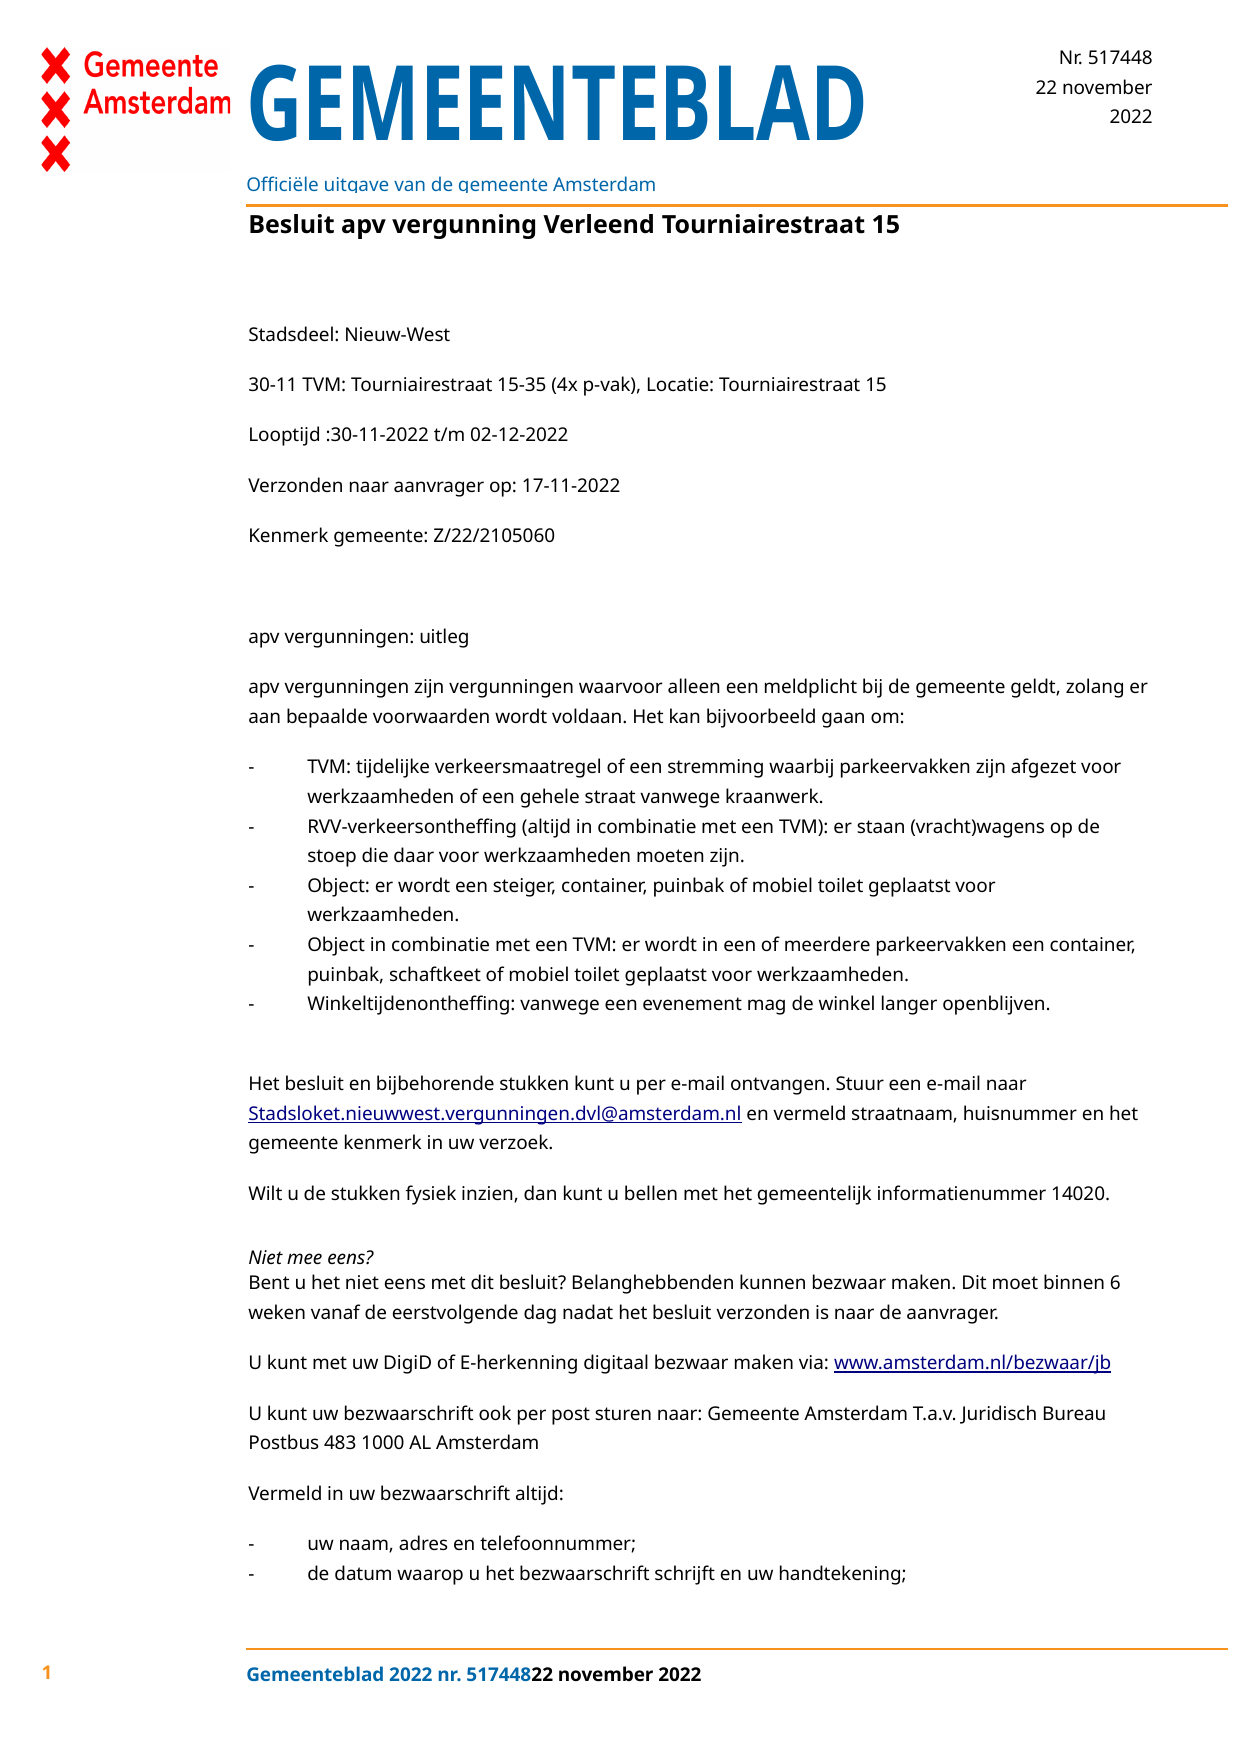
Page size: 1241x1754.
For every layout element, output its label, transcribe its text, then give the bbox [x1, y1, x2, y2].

list RVV-verkeersontheffing (altijd in combinatie met een TVM): er staan (vracht)wagens op de stoep die daar voor werkzaamheden moeten zijn. [248, 813, 1152, 868]
text U kunt uw bezwaarschrift ook per post sturen naar: Gemeente Amsterdam T.a.v. Juridisch Bureau Postbus 483 1000 AL Amsterdam [248, 1400, 1152, 1455]
list Object in combinatie met een TVM: er wordt in een of meerdere parkeervakken een container, puinbak, schaftkeet of mobiel toilet geplaatst voor werkzaamheden. [248, 931, 1152, 986]
list de datum waarop u het bezwaarschrift schrijft en uw handtekening; [248, 1560, 1152, 1586]
text Stadsdeel: Nieuw-West [248, 321, 1152, 346]
text Vermeld in uw bezwaarschrift altijd: [248, 1480, 1152, 1506]
text 30-11 TVM: Tourniairestraat 15-35 (4x p-vak), Locatie: Tourniairestraat 15 [248, 371, 1152, 397]
text Wilt u de stukken fysiek inzien, dan kunt u bellen met het gemeentelijk informatienummer 14020. [248, 1180, 1152, 1206]
list Object: er wordt een steiger, container, puinbak of mobiel toilet geplaatst voor werkzaamheden. [248, 872, 1152, 927]
text apv vergunningen: uitleg [248, 623, 1152, 649]
text Bent u het niet eens met dit besluit? Belanghebbenden kunnen bezwaar maken. Dit moet binnen 6 weken vanaf de eerstvolgende dag nadat het besluit verzonden is naar de aanvrager. [248, 1269, 1152, 1325]
list Winkeltijdenontheffing: vanwege een evenement mag de winkel langer openblijven. [248, 990, 1152, 1016]
text Looptijd :30-11-2022 t/m 02-12-2022 [248, 422, 1152, 447]
text Het besluit en bijbehorende stukken kunt u per e-mail ontvangen. Stuur een e-mail naar Stadsloket.nieuwwest.vergunningen.dvl@amsterdam.nl en vermeld straatnaam, huisnummer en het gemeente kenmerk in uw verzoek. [248, 1070, 1152, 1155]
text Verzonden naar aanvrager op: 17-11-2022 [248, 472, 1152, 498]
text U kunt met uw DigiD of E-herkenning digitaal bezwaar maken via: www.amsterdam.nl/bezwaar/jb [248, 1349, 1152, 1375]
text Kenmerk gemeente: Z/22/2105060 [248, 522, 1152, 548]
list uw naam, adres en telefoonnummer; [248, 1530, 1152, 1556]
list TVM: tijdelijke verkeersmaatregel of een stremming waarbij parkeervakken zijn afgezet voor werkzaamheden of een gehele straat vanwege kraanwerk. [248, 754, 1152, 809]
text Niet mee eens? [248, 1244, 1152, 1269]
picture [41, 47, 231, 172]
text apv vergunningen zijn vergunningen waarvoor alleen een meldplicht bij de gemeente geldt, zolang er aan bepaalde voorwaarden wordt voldaan. Het kan bijvoorbeeld gaan om: [248, 674, 1152, 729]
text Besluit apv vergunning Verleend Tourniairestraat 15 [248, 207, 1152, 241]
